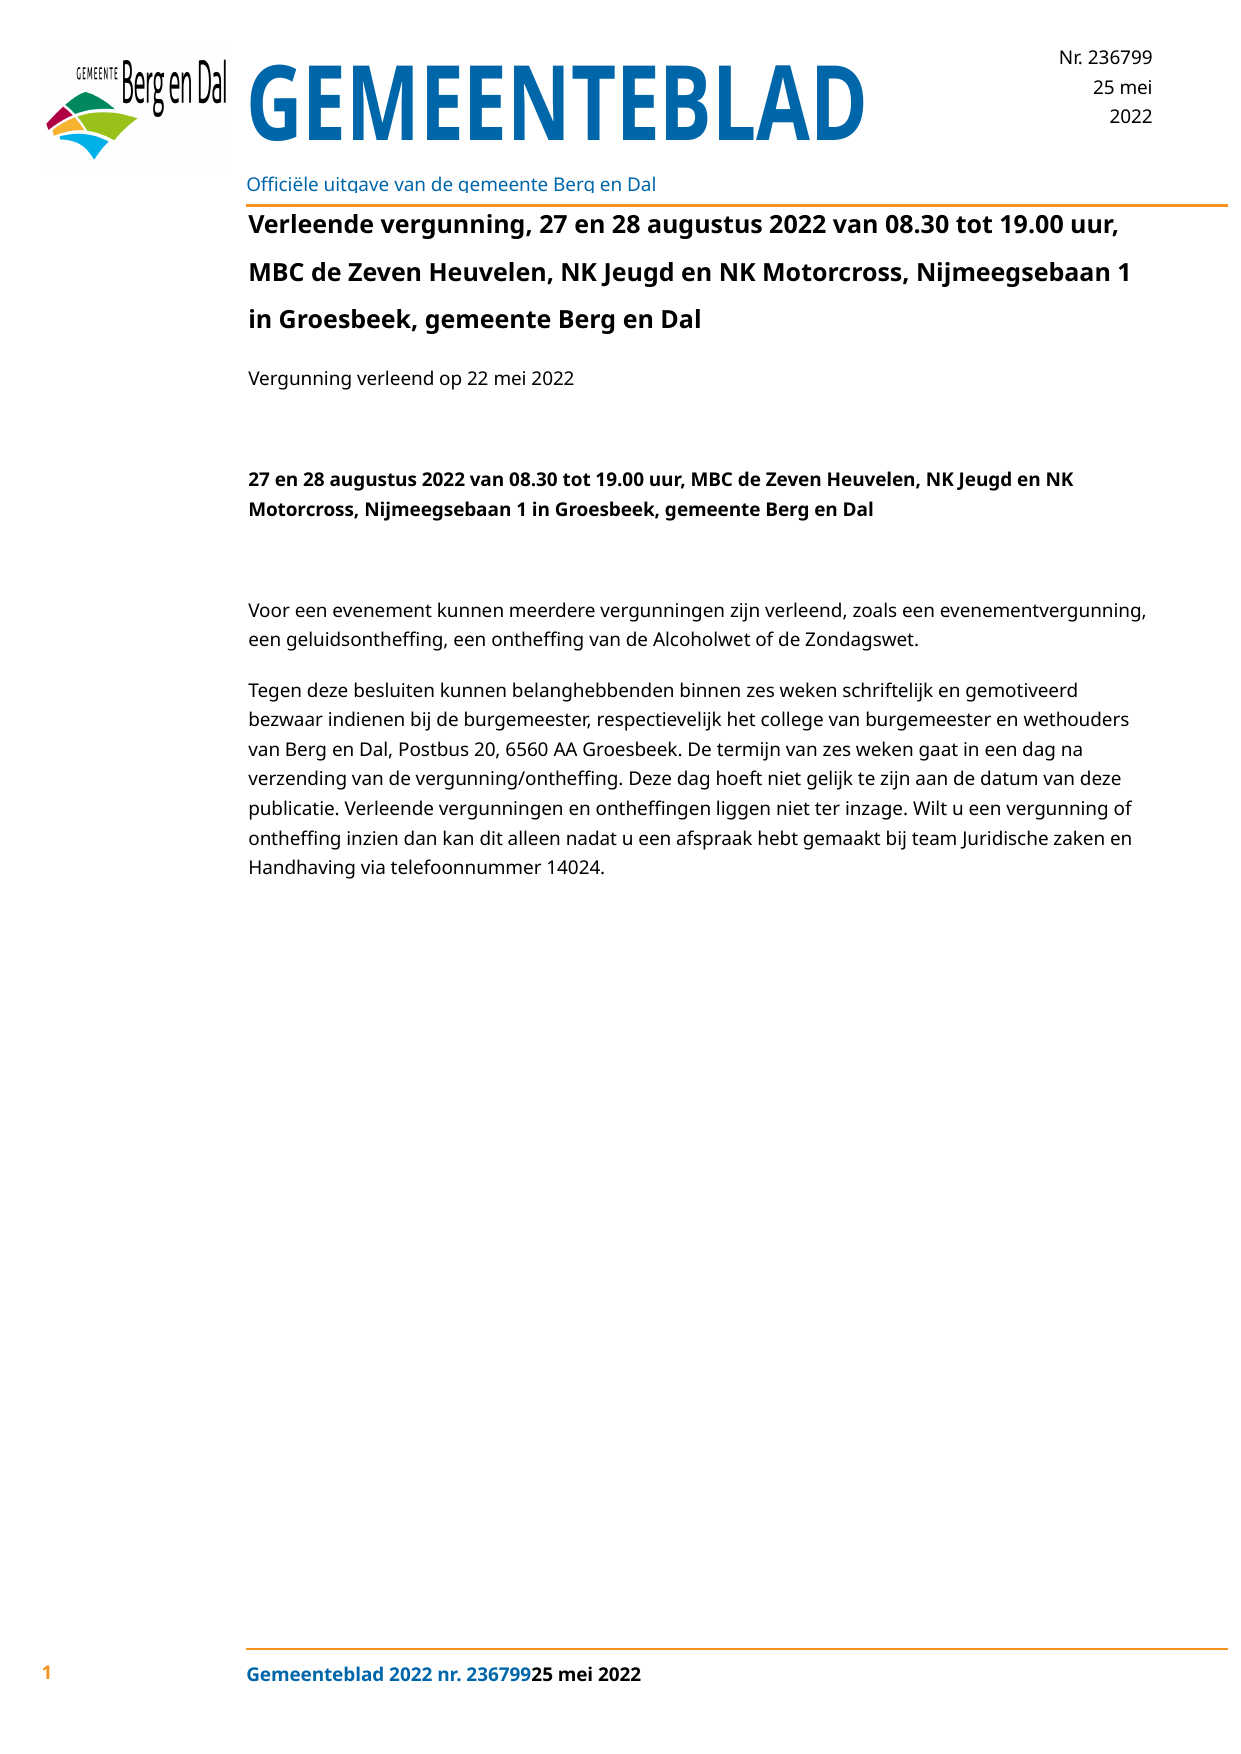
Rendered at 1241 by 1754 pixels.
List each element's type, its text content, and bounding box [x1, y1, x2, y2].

text 27 en 28 augustus 2022 van 08.30 tot 19.00 uur, MBC de Zeven Heuvelen, NK Jeugd en NK Motorcross, Nijmeegsebaan 1 in Groesbeek, gemeente Berg en Dal [248, 466, 1152, 522]
picture [41, 47, 231, 172]
text Verleende vergunning, 27 en 28 augustus 2022 van 08.30 tot 19.00 uur, MBC de Zeven Heuvelen, NK Jeugd en NK Motorcross, Nijmeegsebaan 1 in Groesbeek, gemeente Berg en Dal [248, 207, 1152, 336]
text Voor een evenement kunnen meerdere vergunningen zijn verleend, zoals een evenementvergunning, een geluidsontheffing, een ontheffing van de Alcoholwet of de Zondagswet. [248, 597, 1152, 652]
text Tegen deze besluiten kunnen belanghebbenden binnen zes weken schriftelijk en gemotiveerd bezwaar indienen bij de burgemeester, respectievelijk het college van burgemeester en wethouders van Berg en Dal, Postbus 20, 6560 AA Groesbeek. De termijn van zes weken gaat in een dag na verzending van de vergunning/ontheffing. Deze dag hoeft niet gelijk te zijn aan de datum van deze publicatie. Verleende vergunningen en ontheffingen liggen niet ter inzage. Wilt u een vergunning of ontheffing inzien dan kan dit alleen nadat u een afspraak hebt gemaakt bij team Juridische zaken en Handhaving via telefoonnummer 14024. [248, 677, 1152, 880]
text Vergunning verleend op 22 mei 2022 [248, 366, 1152, 391]
